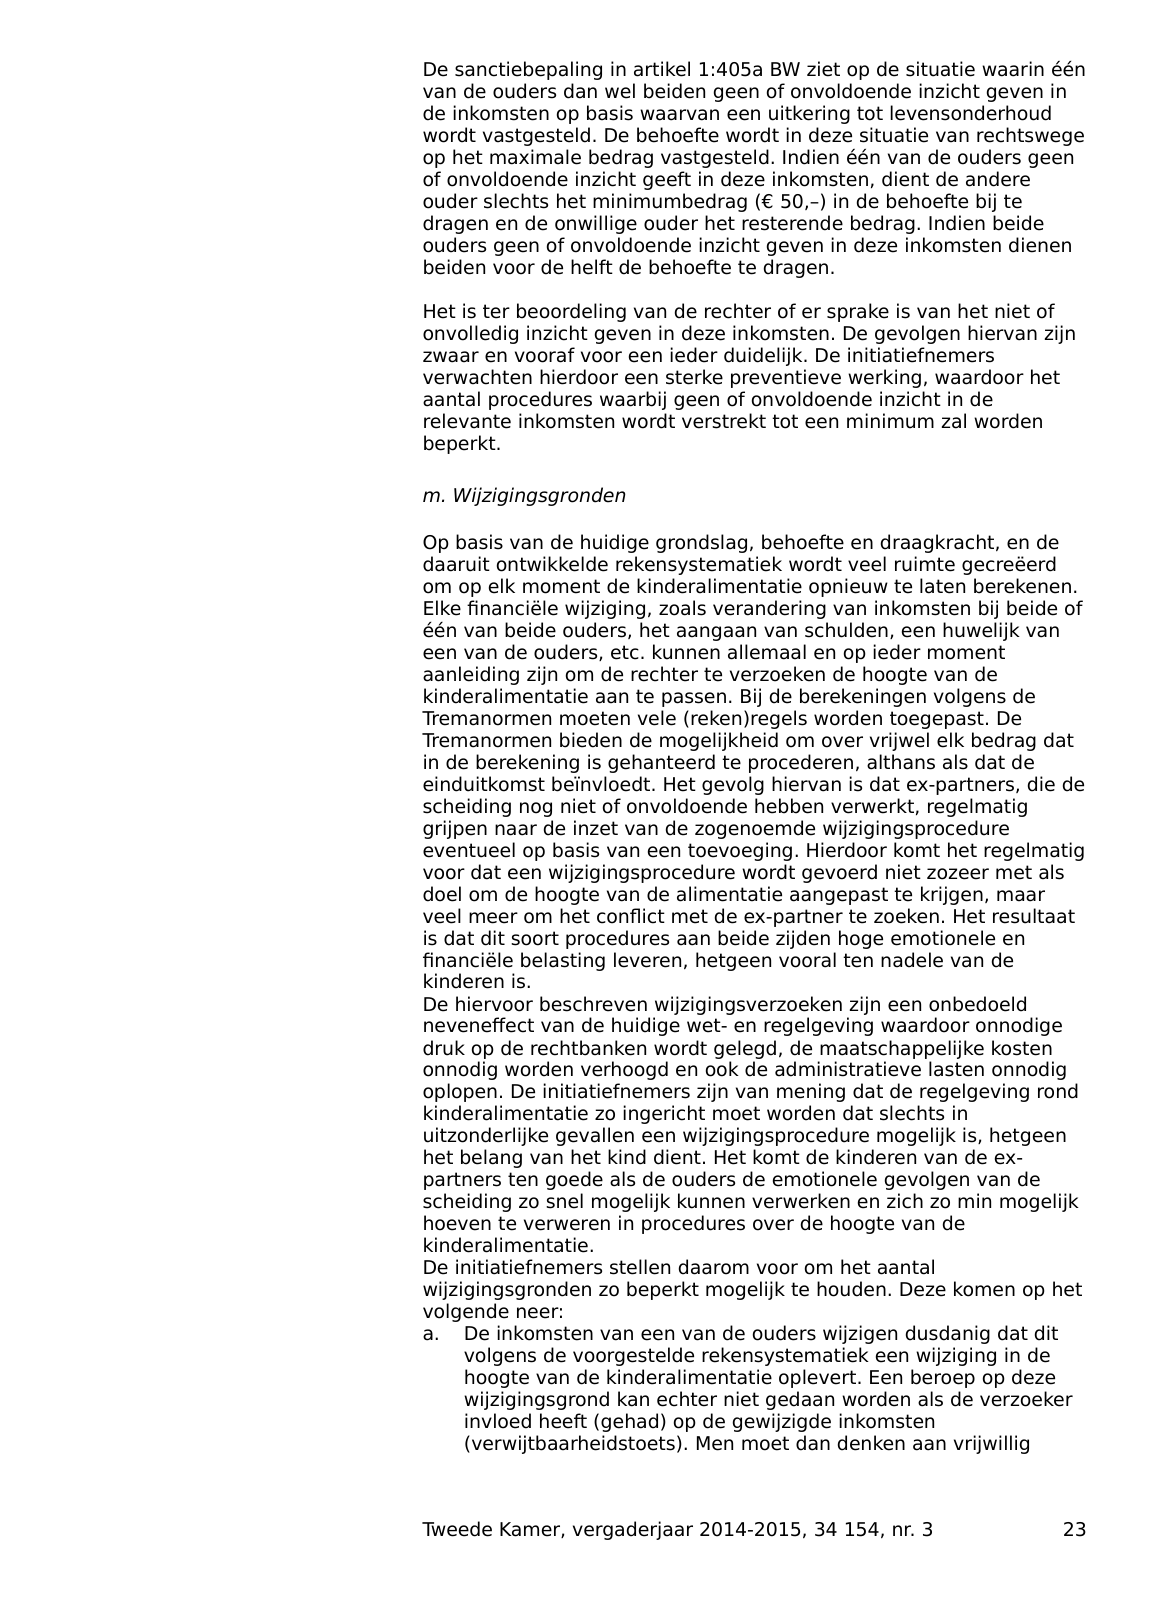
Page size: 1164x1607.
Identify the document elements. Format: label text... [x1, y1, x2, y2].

text Het is ter beoordeling van de rechter of er sprake is van het niet of onvolledig inzicht geven in deze inkomsten. De gevolgen hiervan zijn zwaar en vooraf voor een ieder duidelijk. De initiatiefnemers verwachten hierdoor een sterke preventieve werking, waardoor het aantal procedures waarbij geen of onvoldoende inzicht in de relevante inkomsten wordt verstrekt tot een minimum zal worden beperkt. [422, 301, 1087, 455]
text De sanctiebepaling in artikel 1:405a BW ziet op de situatie waarin één van de ouders dan wel beiden geen of onvoldoende inzicht geven in de inkomsten op basis waarvan een uitkering tot levensonderhoud wordt vastgesteld. De behoefte wordt in deze situatie van rechtswege op het maximale bedrag vastgesteld. Indien één van de ouders geen of onvoldoende inzicht geeft in deze inkomsten, dient de andere ouder slechts het minimumbedrag (€ 50,–) in de behoefte bij te dragen en de onwillige ouder het resterende bedrag. Indien beide ouders geen of onvoldoende inzicht geven in deze inkomsten dienen beiden voor de helft de behoefte te dragen. [422, 59, 1087, 279]
text De hiervoor beschreven wijzigingsverzoeken zijn een onbedoeld neveneffect van de huidige wet- en regelgeving waardoor onnodige druk op de rechtbanken wordt gelegd, de maatschappelijke kosten onnodig worden verhoogd en ook de administratieve lasten onnodig oplopen. De initiatiefnemers zijn van mening dat de regelgeving rond kinderalimentatie zo ingericht moet worden dat slechts in uitzonderlijke gevallen een wijzigingsprocedure mogelijk is, hetgeen het belang van het kind dient. Het komt de kinderen van de ex-partners ten goede als de ouders de emotionele gevolgen van de scheiding zo snel mogelijk kunnen verwerken en zich zo min mogelijk hoeven te verweren in procedures over de hoogte van de kinderalimentatie. [422, 993, 1087, 1257]
text De initiatiefnemers stellen daarom voor om het aantal wijzigingsgronden zo beperkt mogelijk te houden. Deze komen op het volgende neer: [422, 1257, 1087, 1323]
text Op basis van de huidige grondslag, behoefte en draagkracht, en de daaruit ontwikkelde rekensystematiek wordt veel ruimte gecreëerd om op elk moment de kinderalimentatie opnieuw te laten berekenen. Elke financiële wijziging, zoals verandering van inkomsten bij beide of één van beide ouders, het aangaan van schulden, een huwelijk van een van de ouders, etc. kunnen allemaal en op ieder moment aanleiding zijn om de rechter te verzoeken de hoogte van de kinderalimentatie aan te passen. Bij de berekeningen volgens de Tremanormen moeten vele (reken)regels worden toegepast. De Tremanormen bieden de mogelijkheid om over vrijwel elk bedrag dat in de berekening is gehanteerd te procederen, althans als dat de einduitkomst beïnvloedt. Het gevolg hiervan is dat ex-partners, die de scheiding nog niet of onvoldoende hebben verwerkt, regelmatig grijpen naar de inzet van de zogenoemde wijzigingsprocedure eventueel op basis van een toevoeging. Hierdoor komt het regelmatig voor dat een wijzigingsprocedure wordt gevoerd niet zozeer met als doel om de hoogte van de alimentatie aangepast te krijgen, maar veel meer om het conflict met de ex-partner te zoeken. Het resultaat is dat dit soort procedures aan beide zijden hoge emotionele en financiële belasting leveren, hetgeen vooral ten nadele van de kinderen is. [422, 532, 1087, 993]
subtitle m. Wijzigingsgronden [422, 485, 1087, 507]
text a. De inkomsten van een van de ouders wijzigen dusdanig dat dit volgens de voorgestelde rekensystematiek een wijziging in de hoogte van de kinderalimentatie oplevert. Een beroep op deze wijzigingsgrond kan echter niet gedaan worden als de verzoeker invloed heeft (gehad) op de gewijzigde inkomsten (verwijtbaarheidstoets). Men moet dan denken aan vrijwillig [422, 1323, 1087, 1455]
